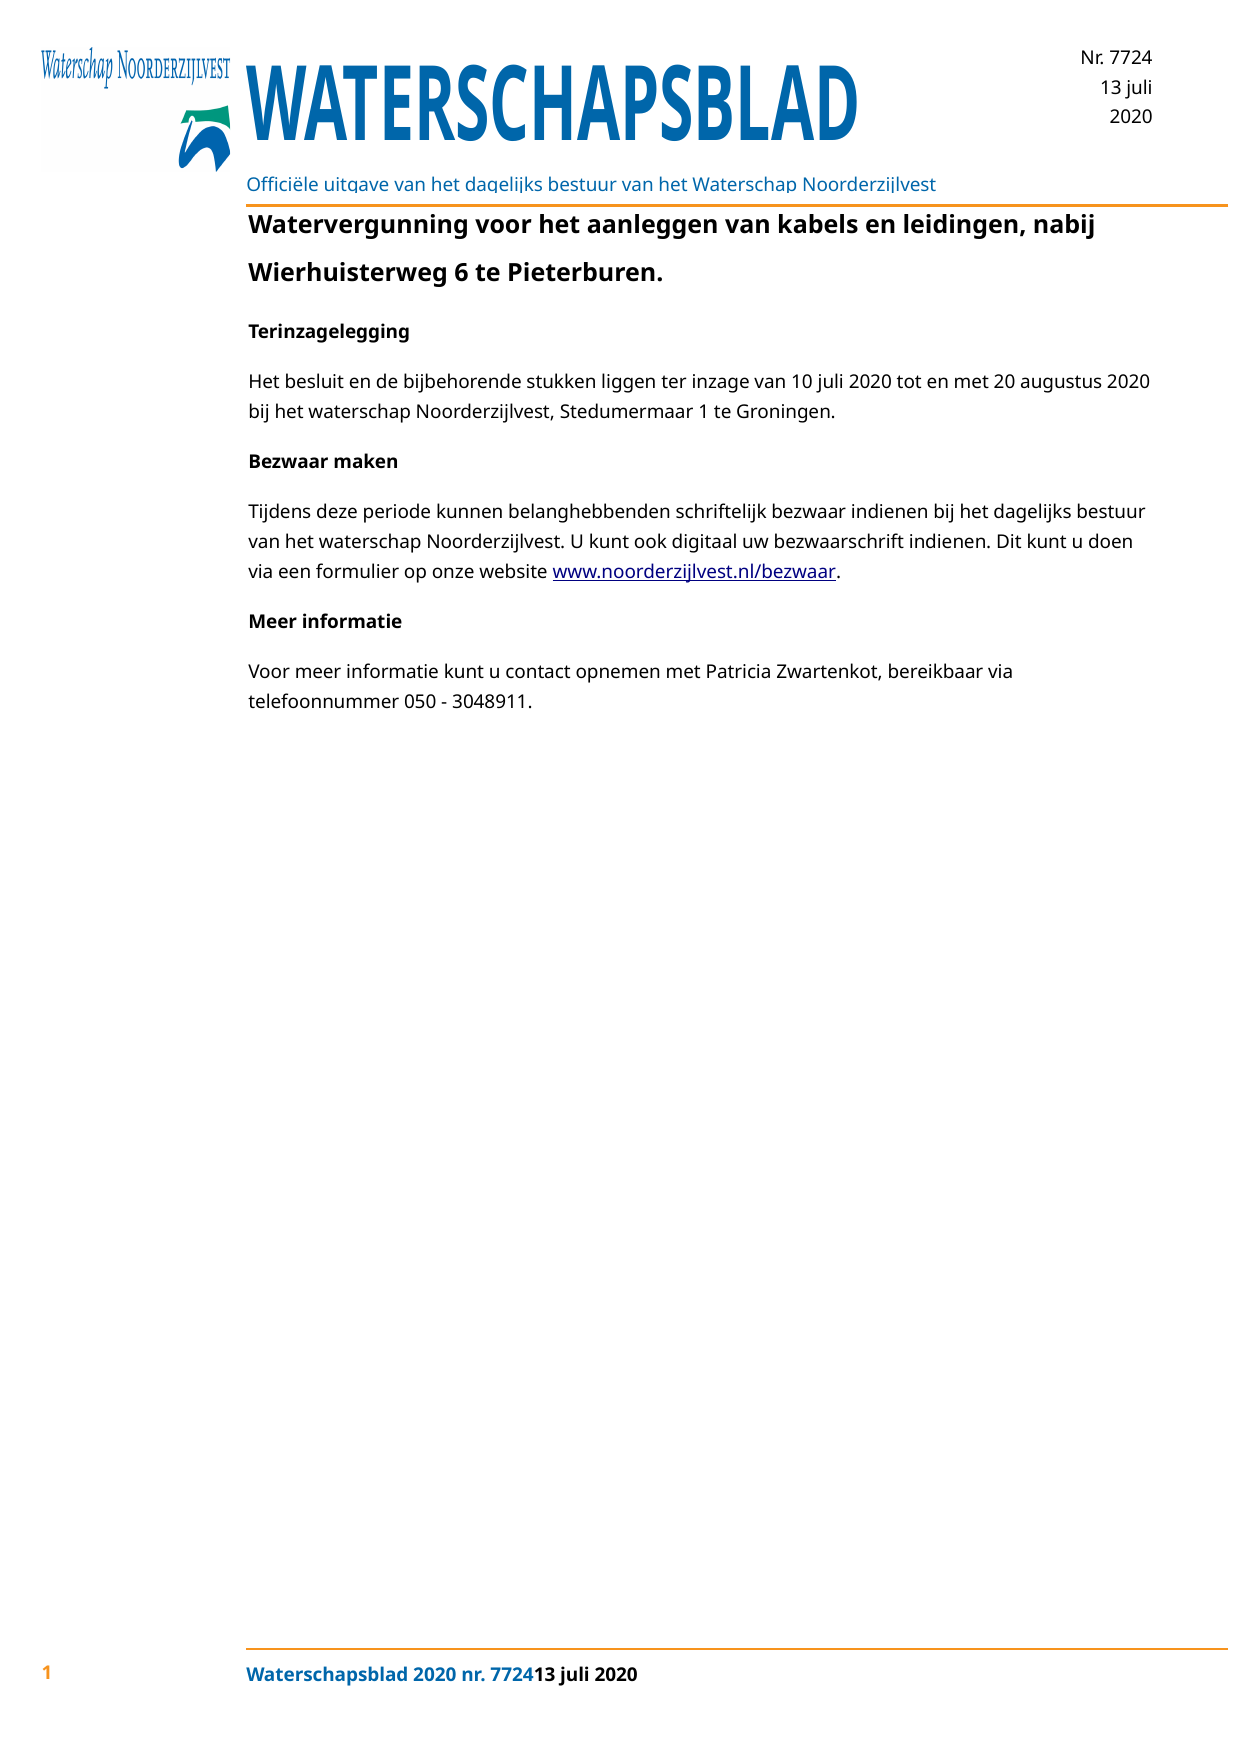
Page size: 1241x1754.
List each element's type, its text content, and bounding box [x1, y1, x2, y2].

text Tijdens deze periode kunnen belanghebbenden schriftelijk bezwaar indienen bij het dagelijks bestuur van het waterschap Noorderzijlvest. U kunt ook digitaal uw bezwaarschrift indienen. Dit kunt u doen via een formulier op onze website www.noorderzijlvest.nl/bezwaar. [248, 499, 1152, 584]
text Watervergunning voor het aanleggen van kabels en leidingen, nabij Wierhuisterweg 6 te Pieterburen. [248, 207, 1152, 288]
text Voor meer informatie kunt u contact opnemen met Patricia Zwartenkot, bereikbaar via telefoonnummer 050 - 3048911. [248, 659, 1152, 714]
picture [41, 47, 231, 172]
text Het besluit en de bijbehorende stukken liggen ter inzage van 10 juli 2020 tot en met 20 augustus 2020 bij het waterschap Noorderzijlvest, Stedumermaar 1 te Groningen. [248, 368, 1152, 424]
text Meer informatie [248, 608, 1152, 634]
text Bezwaar maken [248, 448, 1152, 474]
text Terinzagelegging [248, 318, 1152, 344]
